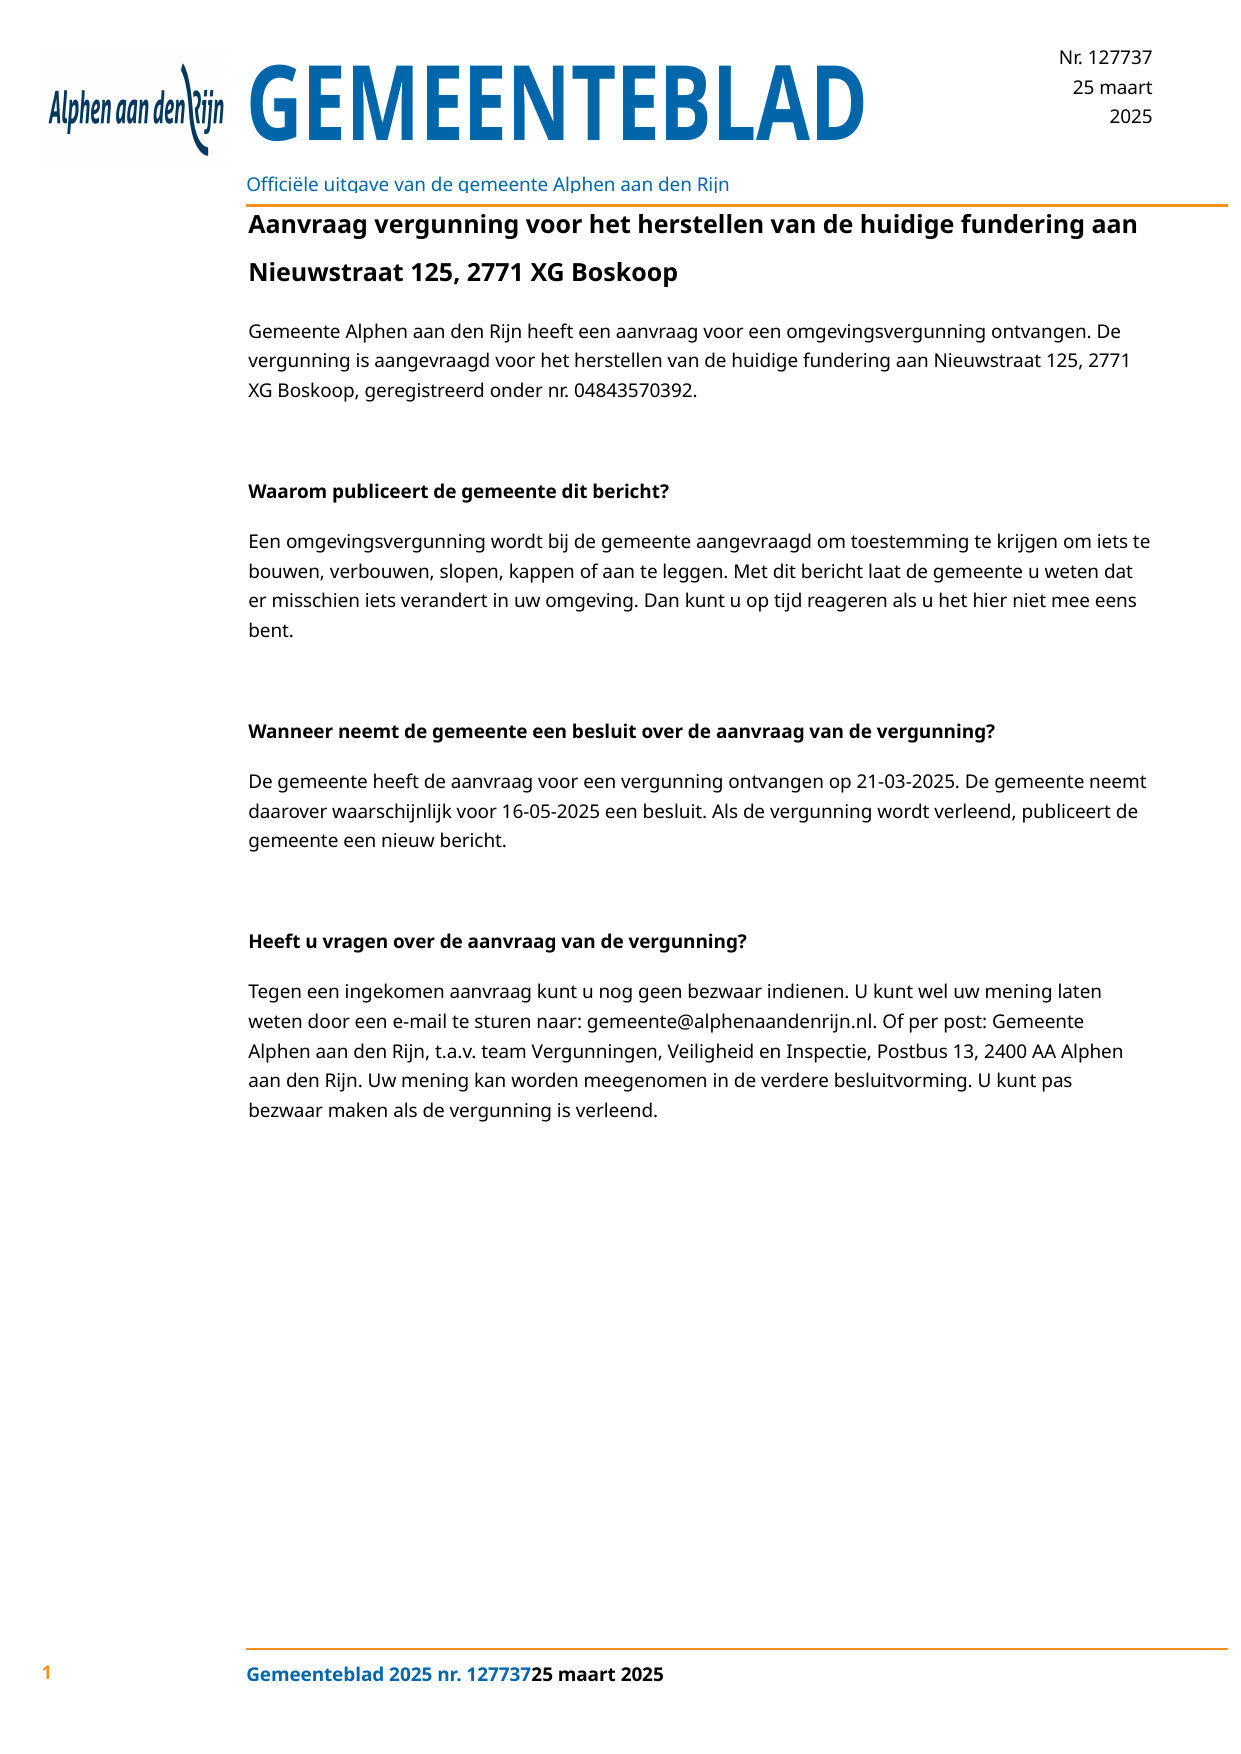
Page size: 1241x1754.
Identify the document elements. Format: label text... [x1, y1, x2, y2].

text Heeft u vragen over de aanvraag van de vergunning? [248, 928, 1152, 954]
text Een omgevingsvergunning wordt bij de gemeente aangevraagd om toestemming te krijgen om iets te bouwen, verbouwen, slopen, kappen of aan te leggen. Met dit bericht laat de gemeente u weten dat er misschien iets verandert in uw omgeving. Dan kunt u op tijd reageren als u het hier niet mee eens bent. [248, 528, 1152, 643]
text Aanvraag vergunning voor het herstellen van de huidige fundering aan Nieuwstraat 125, 2771 XG Boskoop [248, 207, 1152, 288]
text Wanneer neemt de gemeente een besluit over de aanvraag van de vergunning? [248, 718, 1152, 744]
text Tegen een ingekomen aanvraag kunt u nog geen bezwaar indienen. U kunt wel uw mening laten weten door een e-mail te sturen naar: gemeente@alphenaandenrijn.nl. Of per post: Gemeente Alphen aan den Rijn, t.a.v. team Vergunningen, Veiligheid en Inspectie, Postbus 13, 2400 AA Alphen aan den Rijn. Uw mening kan worden meegenomen in de verdere besluitvorming. U kunt pas bezwaar maken als de vergunning is verleend. [248, 979, 1152, 1123]
text De gemeente heeft de aanvraag voor een vergunning ontvangen op 21-03-2025. De gemeente neemt daarover waarschijnlijk voor 16-05-2025 een besluit. Als de vergunning wordt verleend, publiceert de gemeente een nieuw bericht. [248, 768, 1152, 853]
text Gemeente Alphen aan den Rijn heeft een aanvraag voor een omgevingsvergunning ontvangen. De vergunning is aangevraagd voor het herstellen van de huidige fundering aan Nieuwstraat 125, 2771 XG Boskoop, geregistreerd onder nr. 04843570392. [248, 318, 1152, 403]
text Waarom publiceert de gemeente dit bericht? [248, 478, 1152, 504]
picture [41, 47, 231, 172]
